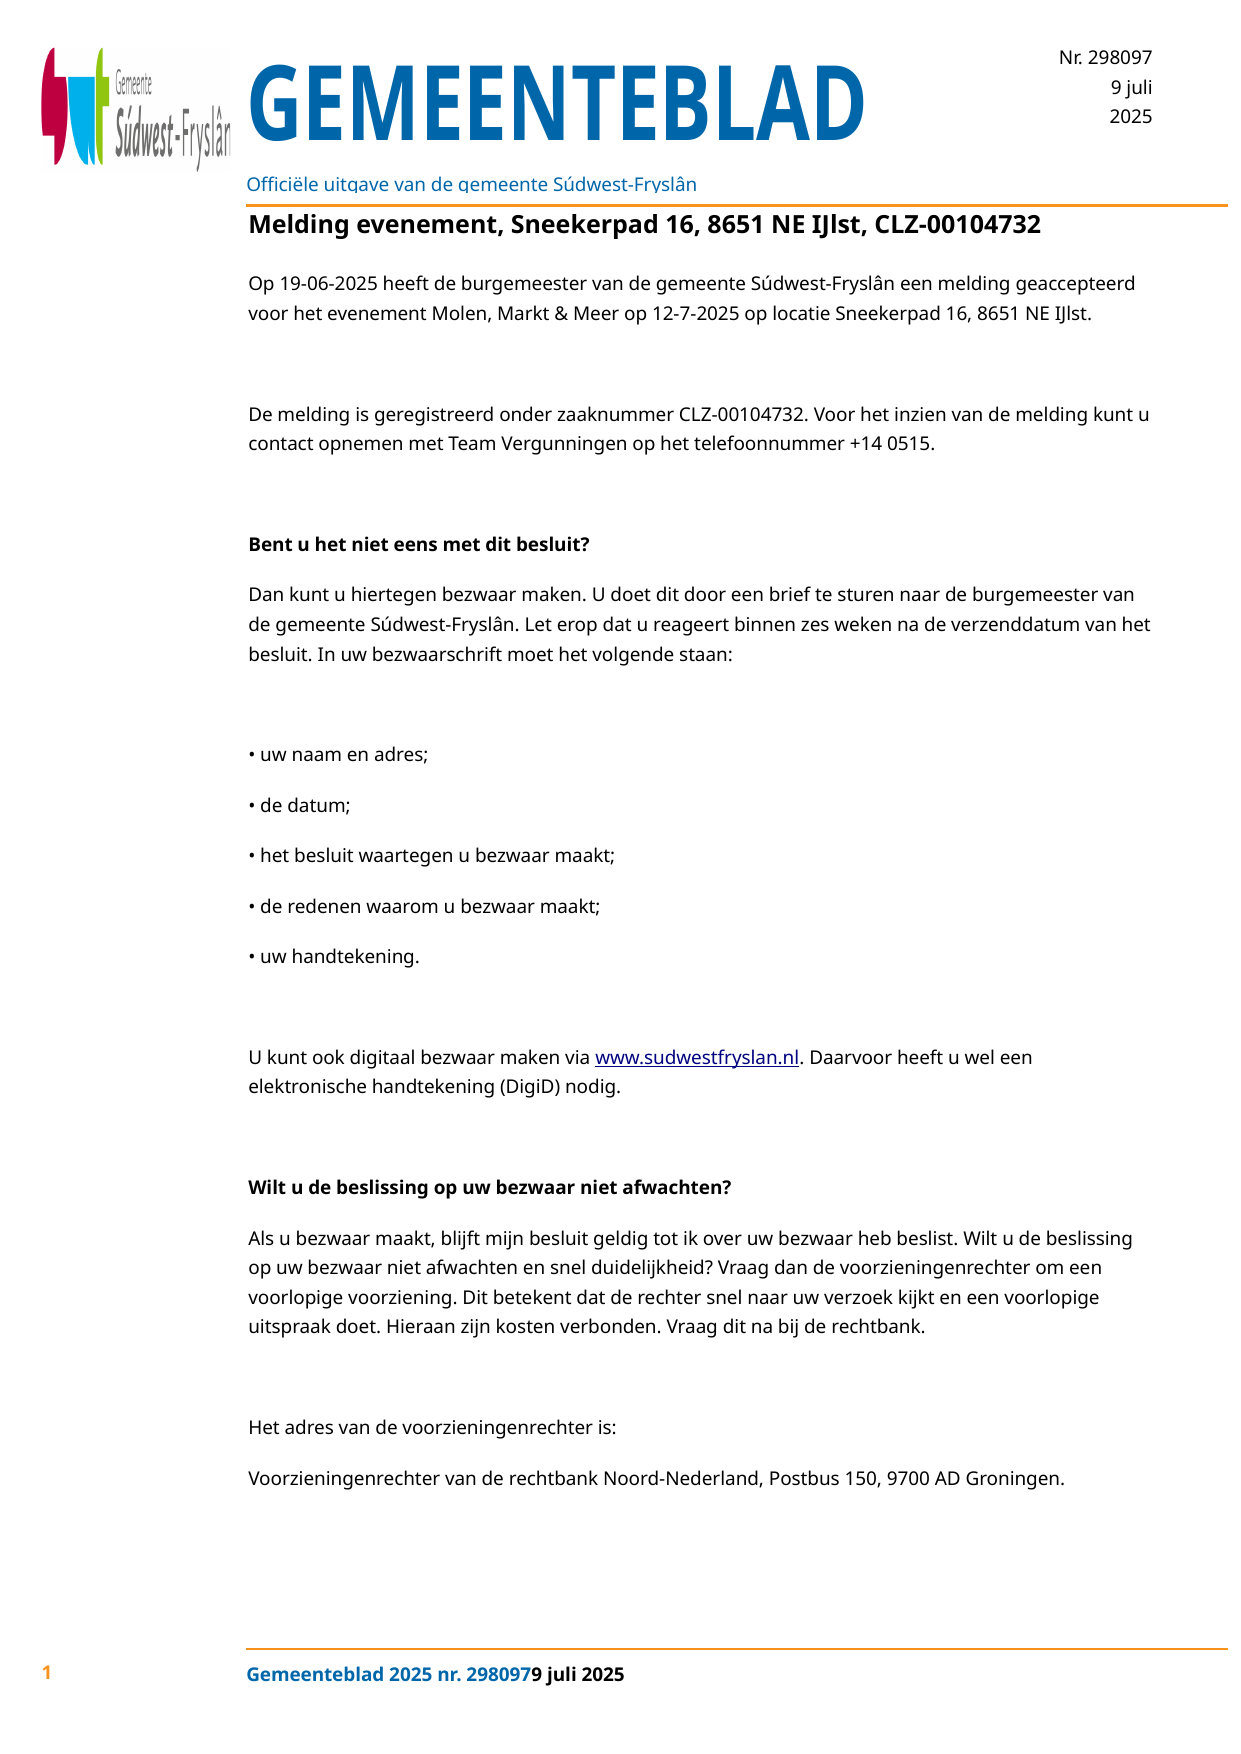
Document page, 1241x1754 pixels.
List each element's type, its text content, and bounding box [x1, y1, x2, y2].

text Als u bezwaar maakt, blijft mijn besluit geldig tot ik over uw bezwaar heb beslist. Wilt u de beslissing op uw bezwaar niet afwachten en snel duidelijkheid? Vraag dan de voorzieningenrechter om een voorlopige voorziening. Dit betekent dat de rechter snel naar uw verzoek kijkt en een voorlopige uitspraak doet. Hieraan zijn kosten verbonden. Vraag dit na bij de rechtbank. [248, 1225, 1152, 1339]
text Op 19-06-2025 heeft de burgemeester van de gemeente Súdwest-Fryslân een melding geaccepteerd voor het evenement Molen, Markt & Meer op 12-7-2025 op locatie Sneekerpad 16, 8651 NE IJlst. [248, 270, 1152, 326]
text • uw handtekening. [248, 943, 1152, 969]
text Het adres van de voorzieningenrechter is: [248, 1414, 1152, 1440]
picture [41, 47, 231, 172]
text • de datum; [248, 792, 1152, 818]
text Wilt u de beslissing op uw bezwaar niet afwachten? [248, 1174, 1152, 1200]
text U kunt ook digitaal bezwaar maken via www.sudwestfryslan.nl. Daarvoor heeft u wel een elektronische handtekening (DigiD) nodig. [248, 1044, 1152, 1099]
text De melding is geregistreerd onder zaaknummer CLZ-00104732. Voor het inzien van de melding kunt u contact opnemen met Team Vergunningen op het telefoonnummer +14 0515. [248, 401, 1152, 456]
text Dan kunt u hiertegen bezwaar maken. U doet dit door een brief te sturen naar de burgemeester van de gemeente Súdwest-Fryslân. Let erop dat u reageert binnen zes weken na de verzenddatum van het besluit. In uw bezwaarschrift moet het volgende staan: [248, 582, 1152, 666]
text • de redenen waarom u bezwaar maakt; [248, 893, 1152, 918]
text Voorzieningenrechter van de rechtbank Noord-Nederland, Postbus 150, 9700 AD Groningen. [248, 1465, 1152, 1491]
text Bent u het niet eens met dit besluit? [248, 531, 1152, 557]
text • uw naam en adres; [248, 742, 1152, 767]
text • het besluit waartegen u bezwaar maakt; [248, 842, 1152, 868]
text Melding evenement, Sneekerpad 16, 8651 NE IJlst, CLZ-00104732 [248, 207, 1152, 241]
